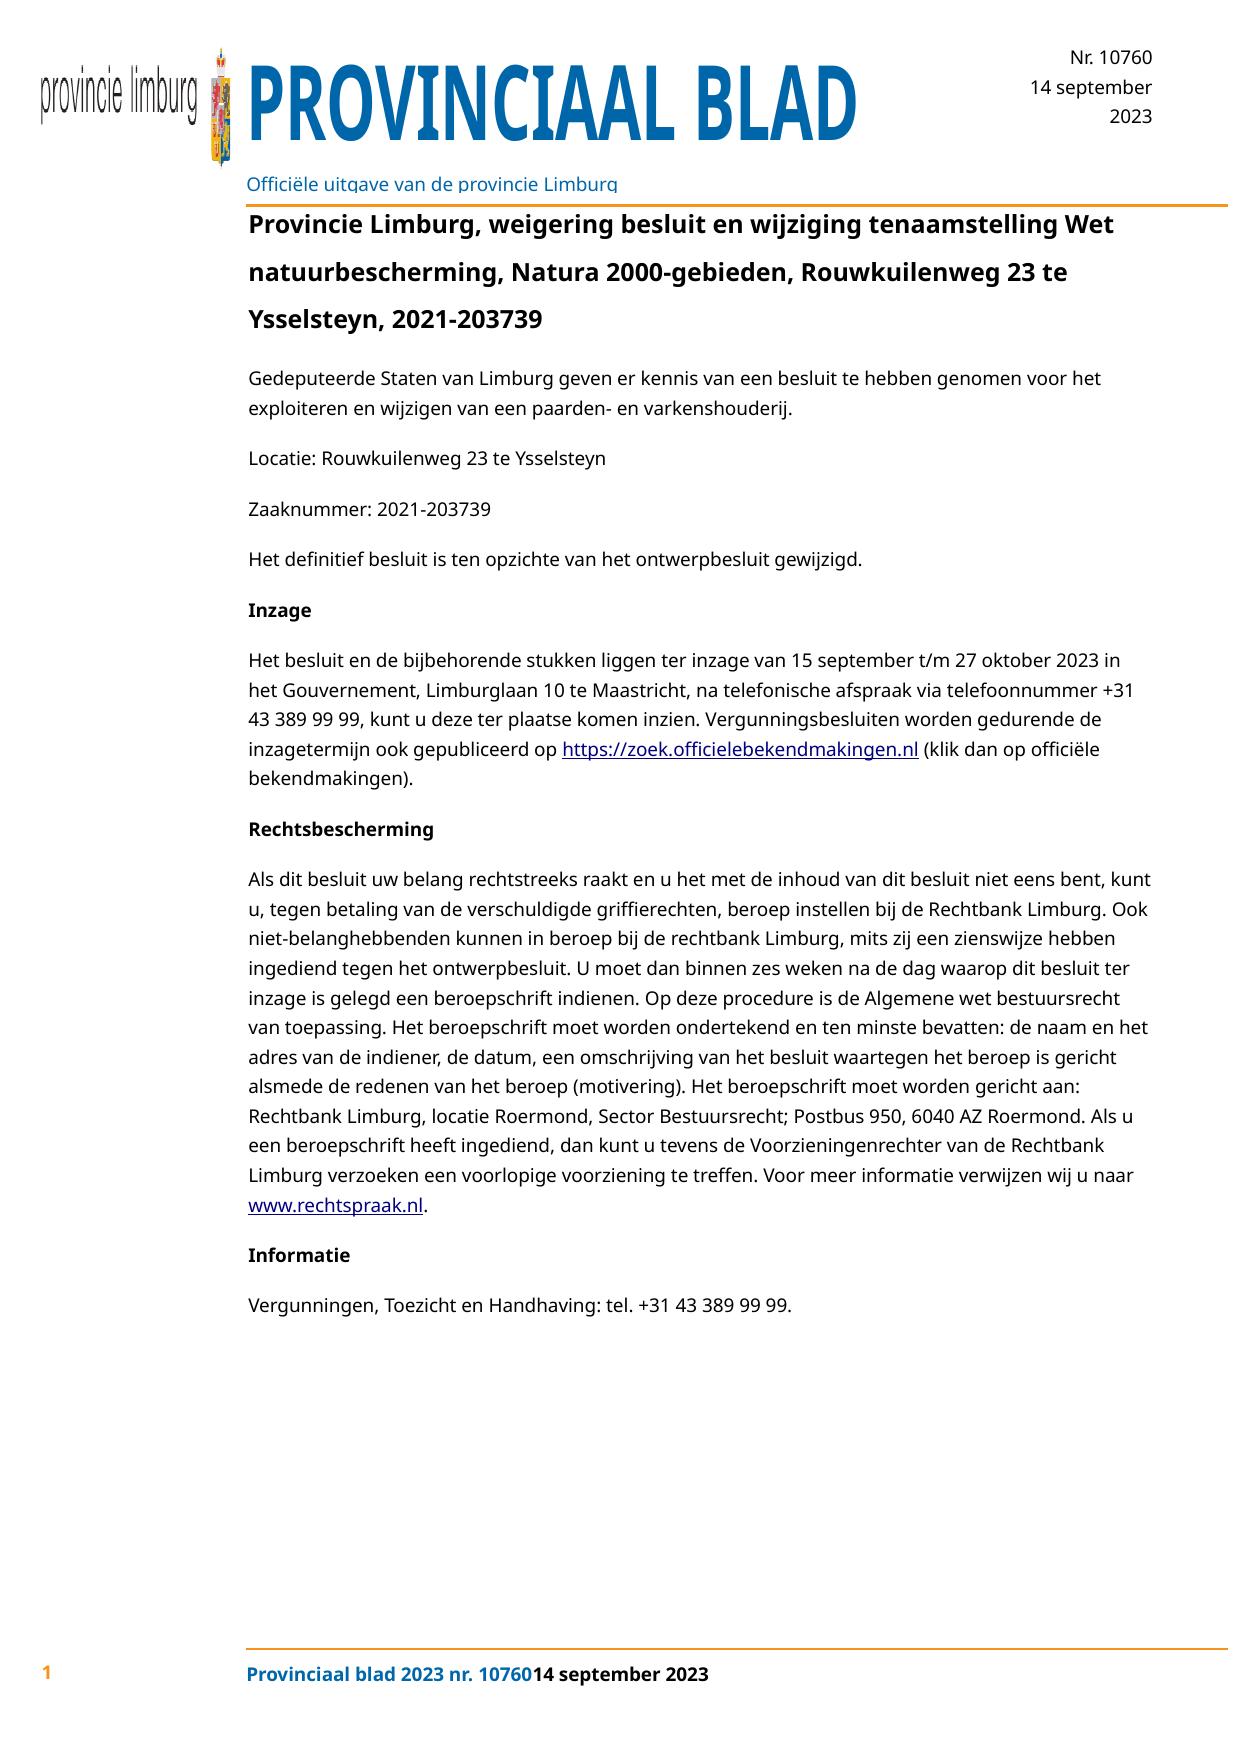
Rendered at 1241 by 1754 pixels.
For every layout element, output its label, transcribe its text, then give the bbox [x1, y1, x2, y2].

text Vergunningen, Toezicht en Handhaving: tel. +31 43 389 99 99. [248, 1293, 1152, 1318]
text Provincie Limburg, weigering besluit en wijziging tenaamstelling Wet natuurbescherming, Natura 2000-gebieden, Rouwkuilenweg 23 te Ysselsteyn, 2021-203739 [248, 207, 1152, 336]
text Als dit besluit uw belang rechtstreeks raakt en u het met de inhoud van dit besluit niet eens bent, kunt u, tegen betaling van de verschuldigde griffierechten, beroep instellen bij de Rechtbank Limburg. Ook niet-belanghebbenden kunnen in beroep bij de rechtbank Limburg, mits zij een zienswijze hebben ingediend tegen het ontwerpbesluit. U moet dan binnen zes weken na de dag waarop dit besluit ter inzage is gelegd een beroepschrift indienen. Op deze procedure is de Algemene wet bestuursrecht van toepassing. Het beroepschrift moet worden ondertekend en ten minste bevatten: de naam en het adres van de indiener, de datum, een omschrijving van het besluit waartegen het beroep is gericht alsmede de redenen van het beroep (motivering). Het beroepschrift moet worden gericht aan: Rechtbank Limburg, locatie Roermond, Sector Bestuursrecht; Postbus 950, 6040 AZ Roermond. Als u een beroepschrift heeft ingediend, dan kunt u tevens de Voorzieningenrechter van de Rechtbank Limburg verzoeken een voorlopige voorziening te treffen. Voor meer informatie verwijzen wij u naar www.rechtspraak.nl. [248, 866, 1152, 1217]
text Informatie [248, 1242, 1152, 1268]
picture [41, 47, 231, 172]
text Rechtsbescherming [248, 816, 1152, 842]
text Gedeputeerde Staten van Limburg geven er kennis van een besluit te hebben genomen voor het exploiteren en wijzigen van een paarden- en varkenshouderij. [248, 366, 1152, 421]
text Het definitief besluit is ten opzichte van het ontwerpbesluit gewijzigd. [248, 546, 1152, 572]
text Zaaknummer: 2021-203739 [248, 496, 1152, 522]
text Locatie: Rouwkuilenweg 23 te Ysselsteyn [248, 446, 1152, 471]
text Het besluit en de bijbehorende stukken liggen ter inzage van 15 september t/m 27 oktober 2023 in het Gouvernement, Limburglaan 10 te Maastricht, na telefonische afspraak via telefoonnummer +31 43 389 99 99, kunt u deze ter plaatse komen inzien. Vergunningsbesluiten worden gedurende de inzagetermijn ook gepubliceerd op https://zoek.officielebekendmakingen.nl (klik dan op officiële bekendmakingen). [248, 647, 1152, 791]
text Inzage [248, 597, 1152, 622]
